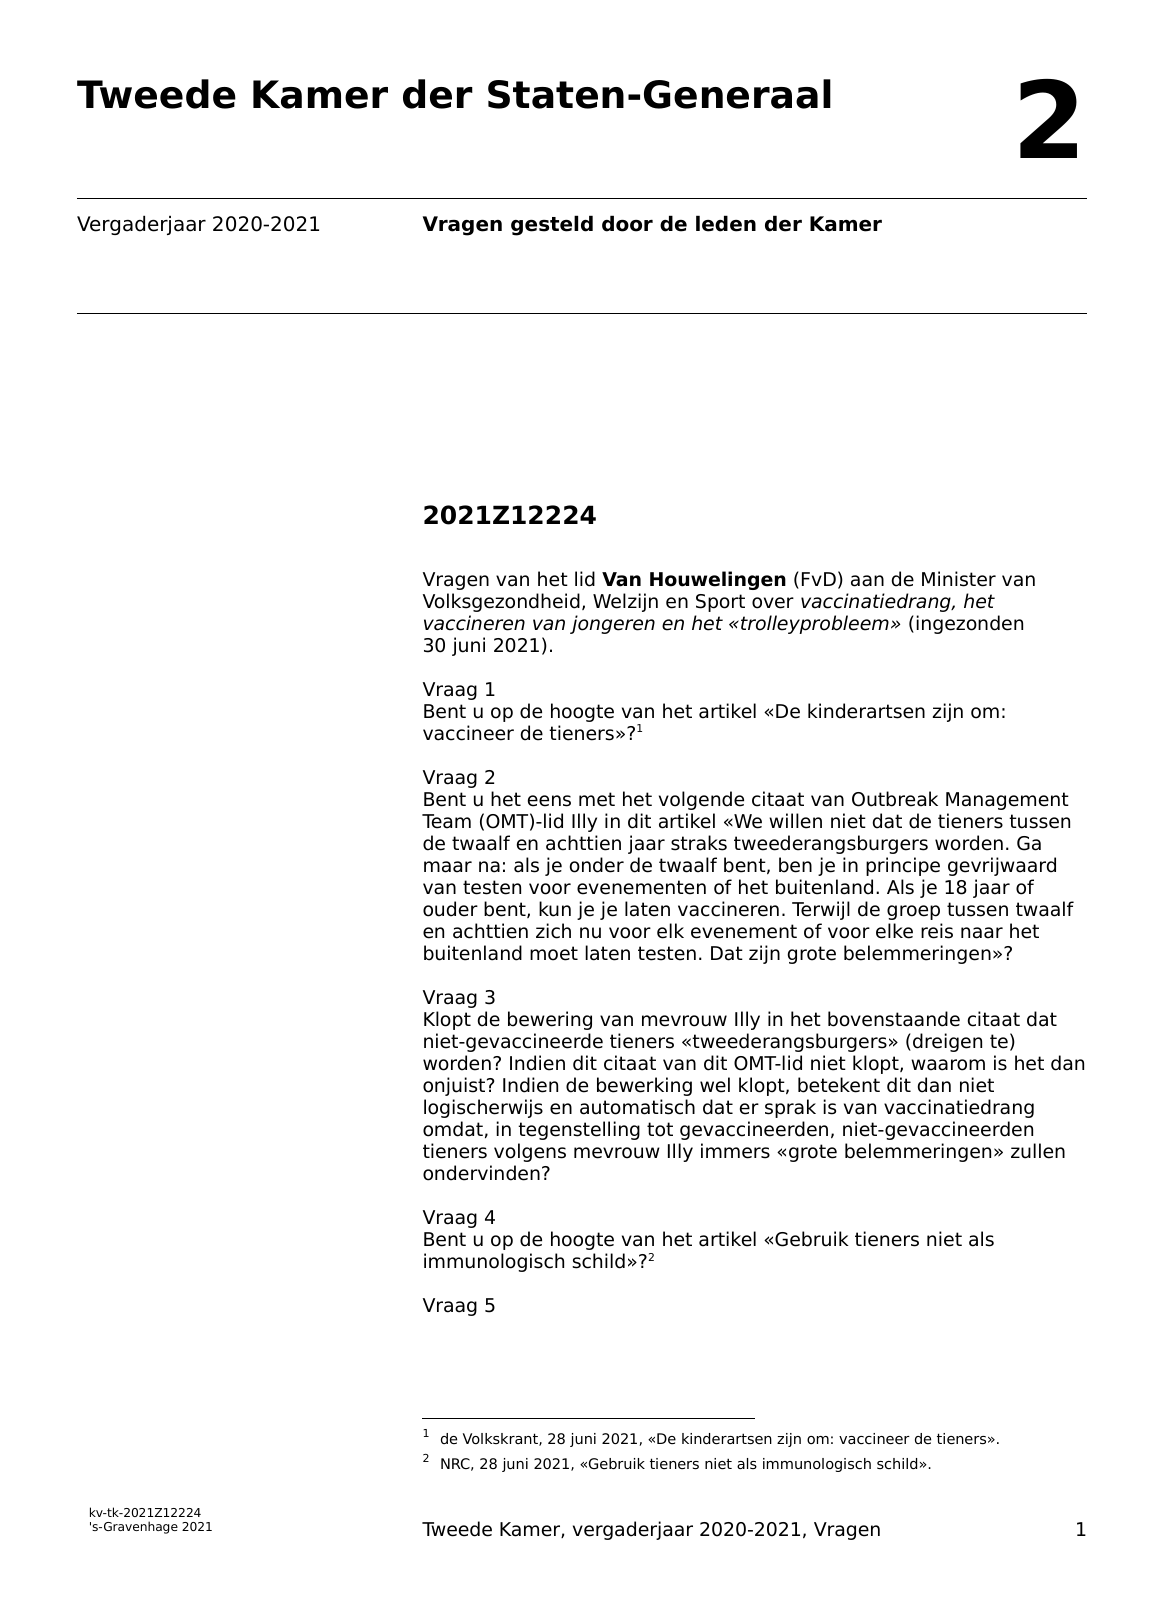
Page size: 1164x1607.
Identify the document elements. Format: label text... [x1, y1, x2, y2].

text kv-tk-2021Z12224 [88, 1506, 323, 1520]
text Vraag 3 [422, 987, 1087, 1009]
table_header 2 [886, 59, 1087, 198]
text de Volkskrant, 28 juni 2021, «De kinderartsen zijn om: vaccineer de tieners». [422, 1427, 1087, 1449]
text Bent u op de hoogte van het artikel «De kinderartsen zijn om: vaccineer de tieners»? [422, 701, 1087, 745]
text 2021Z12224 [422, 501, 1087, 531]
text Vraag 4 [422, 1207, 1087, 1229]
text Vraag 2 [422, 767, 1087, 789]
text Bent u het eens met het volgende citaat van Outbreak Management Team (OMT)-lid Illy in dit artikel «We willen niet dat de tieners tussen de twaalf en achttien jaar straks tweederangsburgers worden. Ga maar na: als je onder de twaalf bent, ben je in principe gevrijwaard van testen voor evenementen of het buitenland. Als je 18 jaar of ouder bent, kun je je laten vaccineren. Terwijl de groep tussen twaalf en achttien zich nu voor elk evenement of voor elke reis naar het buitenland moet laten testen. Dat zijn grote belemmeringen»? [422, 789, 1087, 965]
text Vraag 5 [422, 1295, 1087, 1317]
text 's-Gravenhage 2021 [88, 1520, 323, 1534]
text Vraag 1 [422, 679, 1087, 701]
text Bent u op de hoogte van het artikel «Gebruik tieners niet als immunologisch schild»? [422, 1229, 1087, 1273]
text Vragen van het lid Van Houwelingen (FvD) aan de Minister van Volksgezondheid, Welzijn en Sport over vaccinatiedrang, het vaccineren van jongeren en het «trolleyprobleem» (ingezonden 30 juni 2021). [422, 569, 1087, 657]
text Klopt de bewering van mevrouw Illy in het bovenstaande citaat dat niet-gevaccineerde tieners «tweederangsburgers» (dreigen te) worden? Indien dit citaat van dit OMT-lid niet klopt, waarom is het dan onjuist? Indien de bewerking wel klopt, betekent dit dan niet logischerwijs en automatisch dat er sprak is van vaccinatiedrang omdat, in tegenstelling tot gevaccineerden, niet-gevaccineerden tieners volgens mevrouw Illy immers «grote belemmeringen» zullen ondervinden? [422, 1009, 1087, 1185]
table_cell Vragen gesteld door de leden der Kamer [422, 199, 1087, 313]
table_header Tweede Kamer der Staten-Generaal [77, 59, 886, 198]
text NRC, 28 juni 2021, «Gebruik tieners niet als immunologisch schild». [422, 1452, 1087, 1474]
table_cell Vergaderjaar 2020-2021 [77, 199, 422, 313]
